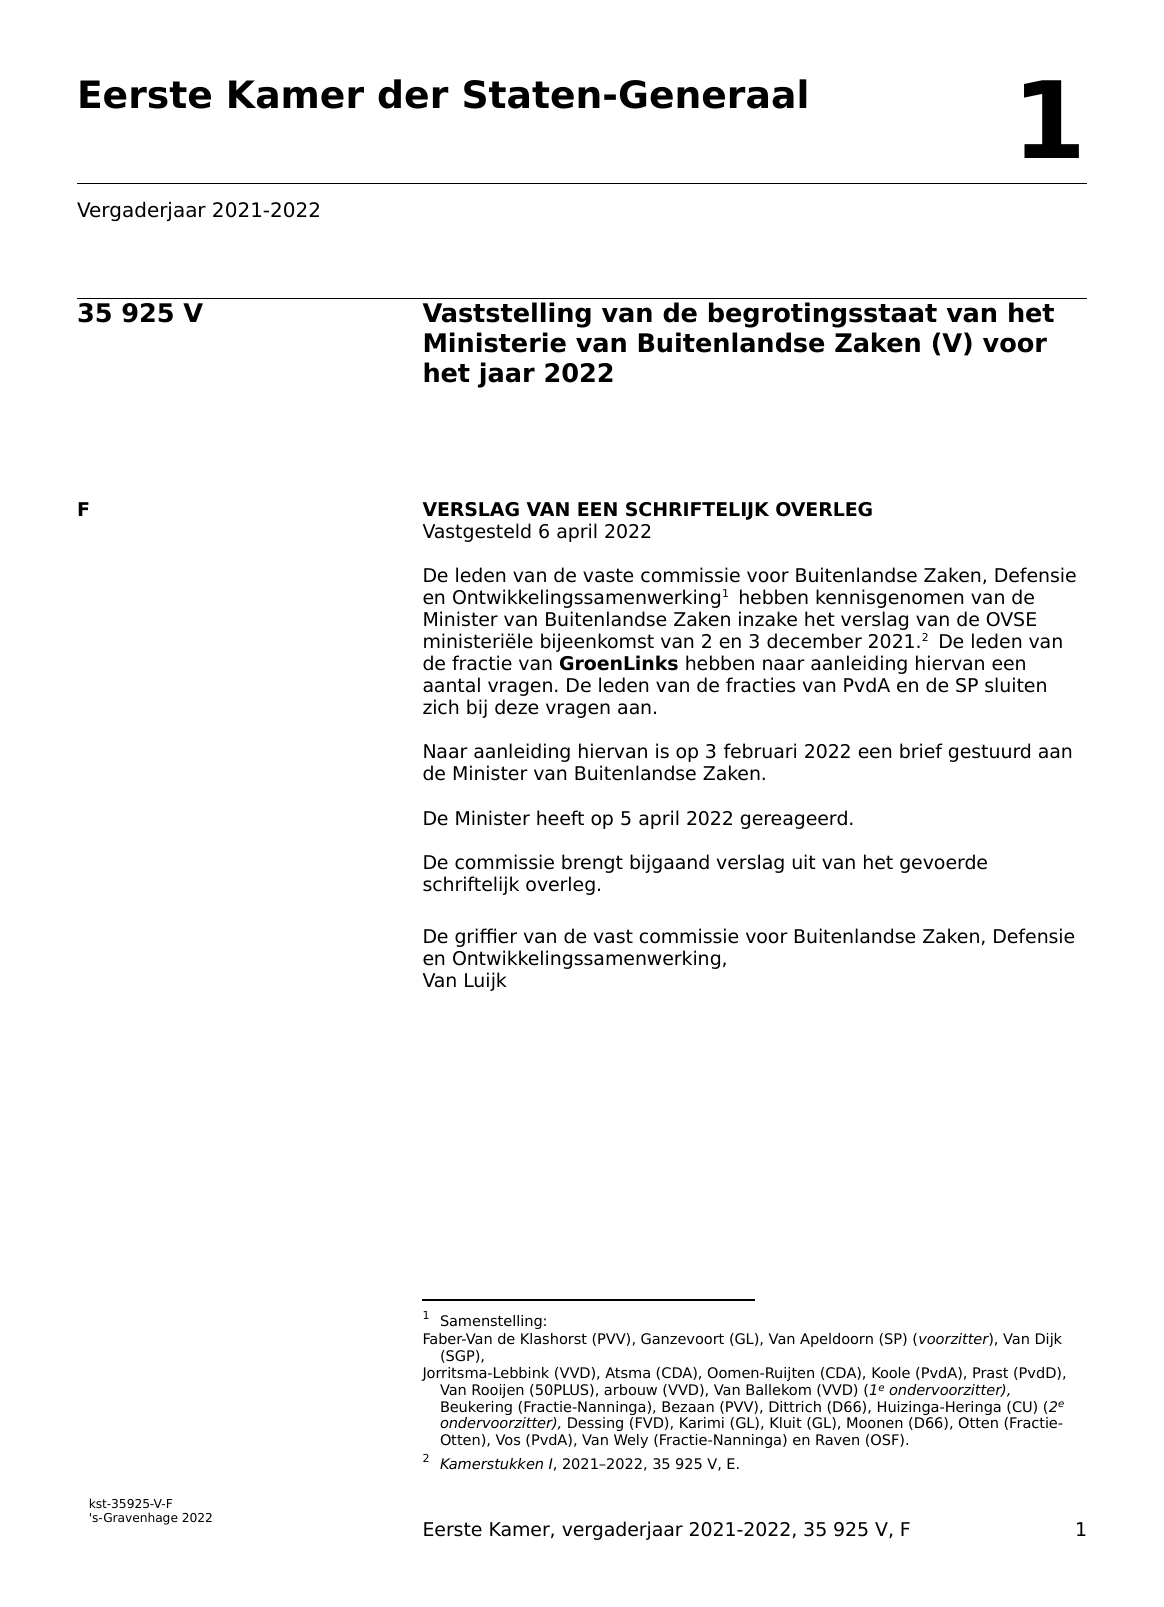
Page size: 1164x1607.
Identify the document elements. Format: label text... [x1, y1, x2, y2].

text Faber-Van de Klashorst (PVV), Ganzevoort (GL), Van Apeldoorn (SP) (voorzitter), Van Dijk (SGP), [422, 1331, 1087, 1365]
text Samenstelling: [422, 1309, 1087, 1331]
text Jorritsma-Lebbink (VVD), Atsma (CDA), Oomen-Ruijten (CDA), Koole (PvdA), Prast (PvdD), Van Rooijen (50PLUS), arbouw (VVD), Van Ballekom (VVD) (1e ondervoorzitter), Beukering (Fractie-Nanninga), Bezaan (PVV), Dittrich (D66), Huizinga-Heringa (CU) (2e ondervoorzitter), Dessing (FVD), Karimi (GL), Kluit (GL), Moonen (D66), Otten (Fractie-Otten), Vos (PvdA), Van Wely (Fractie-Nanninga) en Raven (OSF). [422, 1365, 1087, 1449]
text Vastgesteld 6 april 2022 [422, 521, 1087, 543]
text De commissie brengt bijgaand verslag uit van het gevoerde schriftelijk overleg. [422, 852, 1087, 896]
text kst-35925-V-F [88, 1497, 323, 1511]
table_header 1 [886, 59, 1087, 183]
text De Minister heeft op 5 april 2022 gereageerd. [422, 807, 1087, 829]
subtitle F VERSLAG VAN EEN SCHRIFTELIJK OVERLEG [77, 499, 1087, 521]
text De leden van de vaste commissie voor Buitenlandse Zaken, Defensie en Ontwikkelingssamenwerking hebben kennisgenomen van de Minister van Buitenlandse Zaken inzake het verslag van de OVSE ministeriële bijeenkomst van 2 en 3 december 2021. De leden van de fractie van GroenLinks hebben naar aanleiding hiervan een aantal vragen. De leden van de fracties van PvdA en de SP sluiten zich bij deze vragen aan. [422, 565, 1087, 719]
text De griffier van de vast commissie voor Buitenlandse Zaken, Defensie en Ontwikkelingssamenwerking, Van Luijk [422, 926, 1087, 991]
text Kamerstukken I, 2021–2022, 35 925 V, E. [422, 1452, 1087, 1474]
text 's-Gravenhage 2022 [88, 1511, 323, 1525]
table_header Eerste Kamer der Staten-Generaal [77, 59, 886, 183]
table_cell Vergaderjaar 2021-2022 [77, 184, 1087, 298]
subtitle 35 925 V Vaststelling van de begrotingsstaat van het Ministerie van Buitenlandse Zaken (V) voor het jaar 2022 [77, 299, 1087, 388]
text Naar aanleiding hiervan is op 3 februari 2022 een brief gestuurd aan de Minister van Buitenlandse Zaken. [422, 741, 1087, 785]
